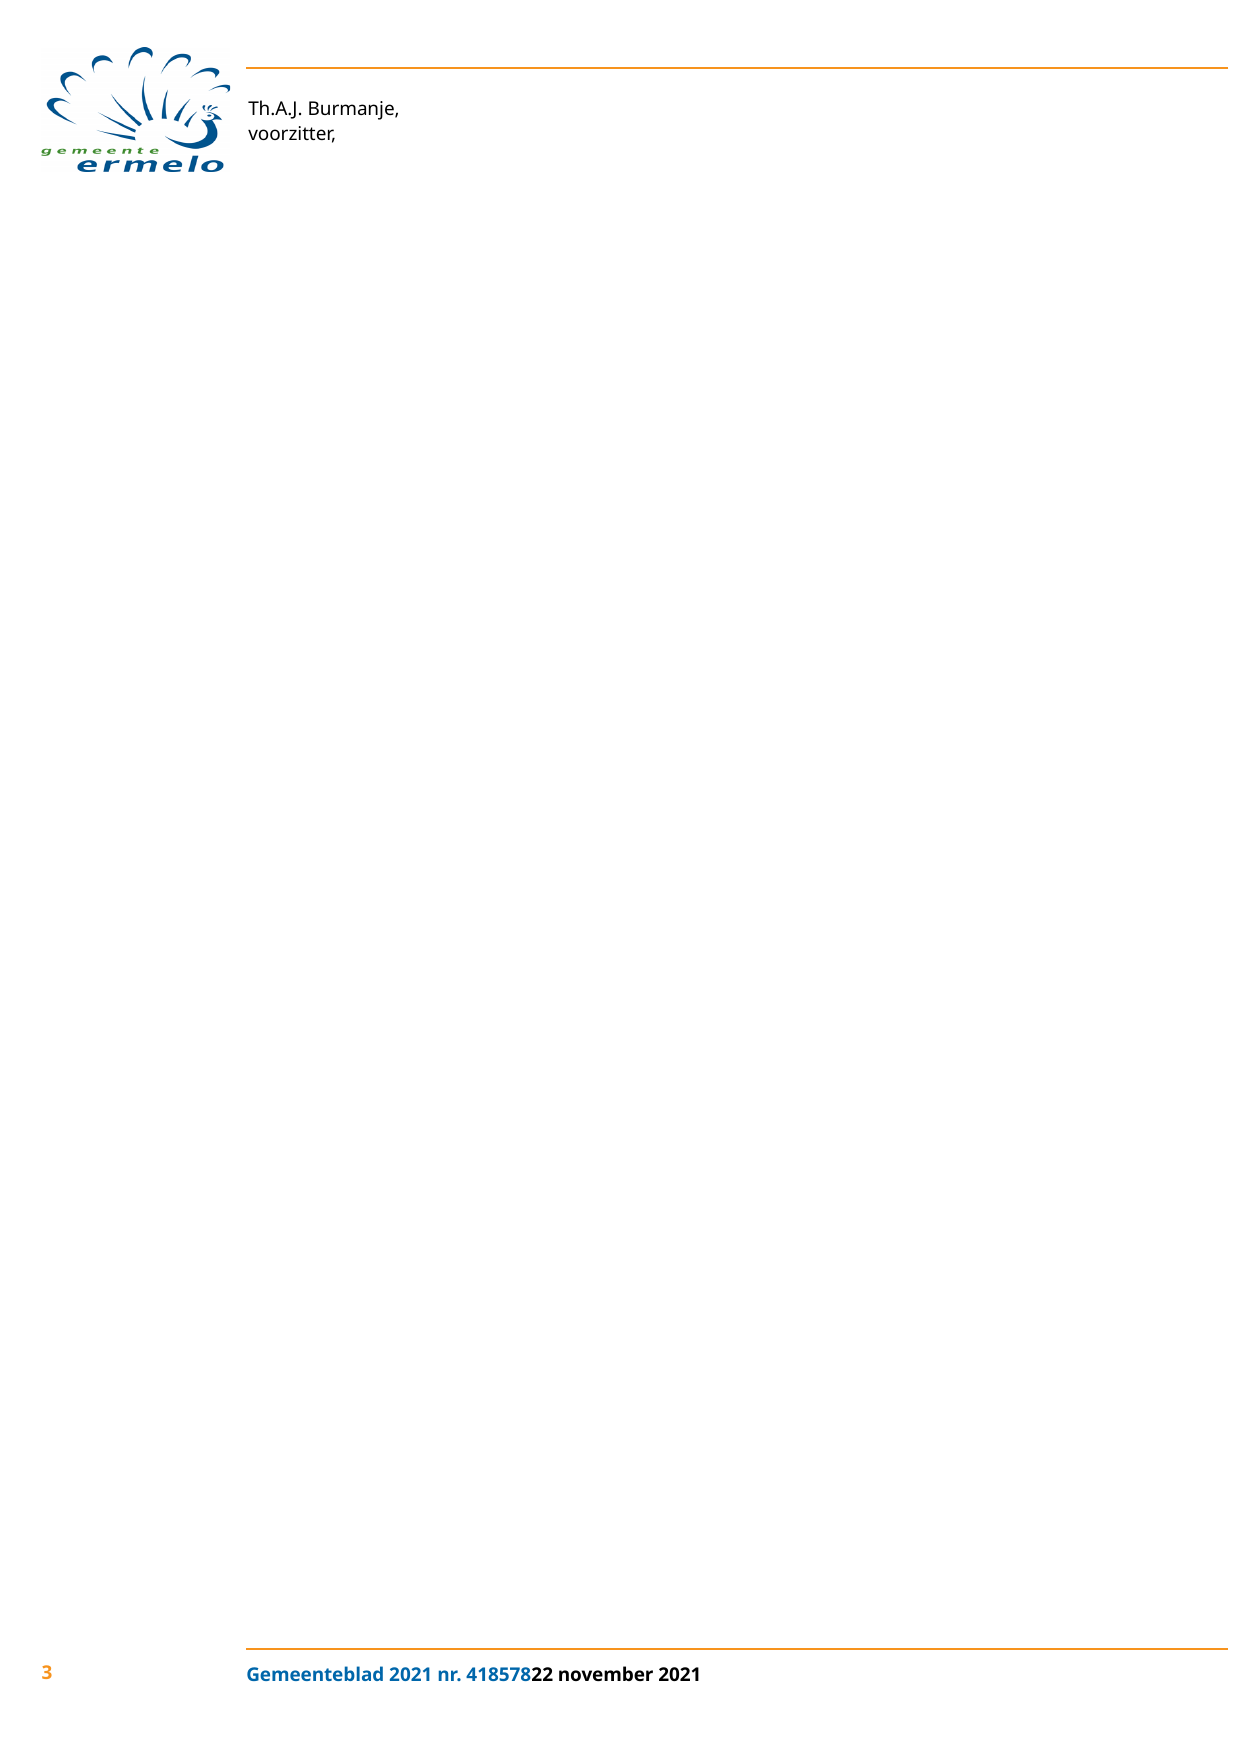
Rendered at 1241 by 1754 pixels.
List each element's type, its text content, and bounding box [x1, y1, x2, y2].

picture [41, 47, 231, 172]
text Th.A.J. Burmanje, [248, 95, 1152, 121]
text voorzitter, [248, 121, 1152, 146]
